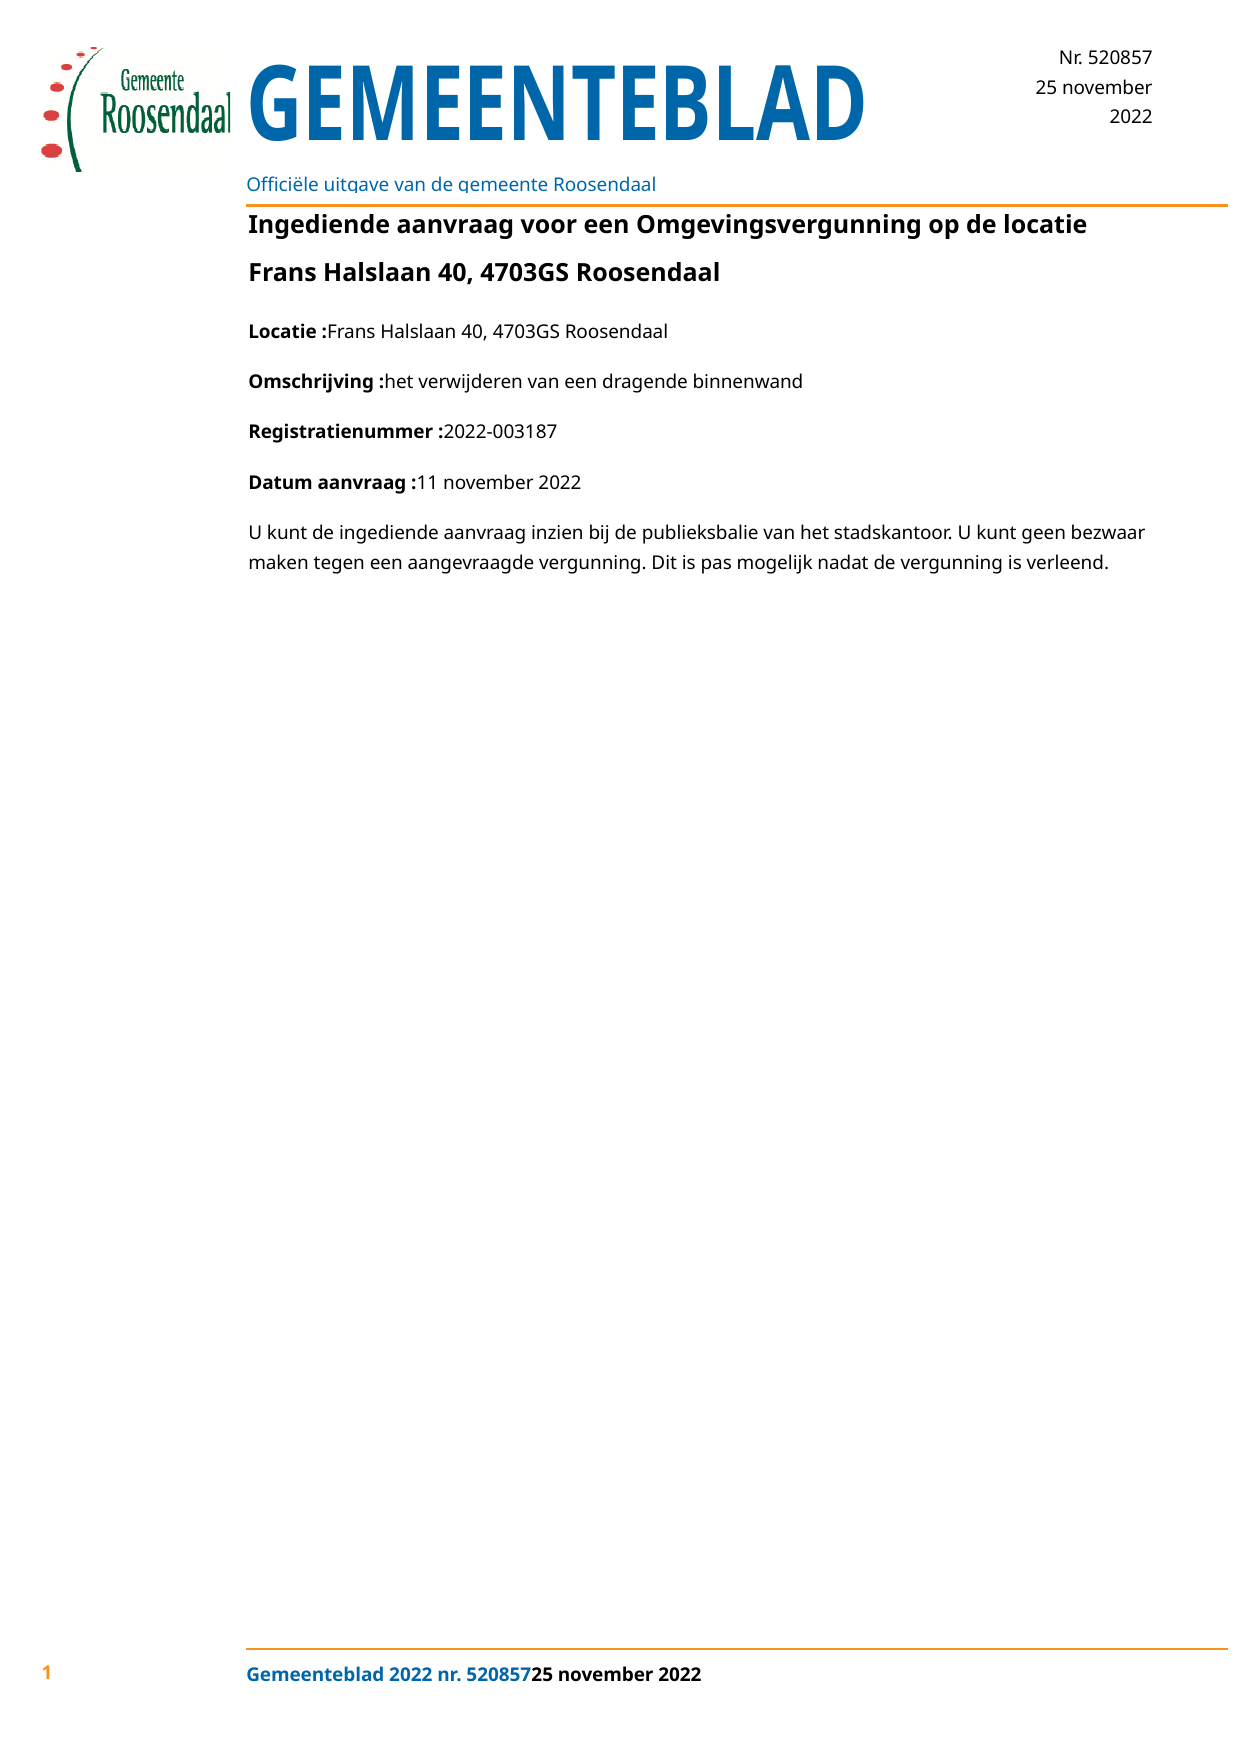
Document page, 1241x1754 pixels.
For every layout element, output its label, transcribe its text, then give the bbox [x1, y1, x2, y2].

text Datum aanvraag :11 november 2022 [248, 469, 1152, 495]
text U kunt de ingediende aanvraag inzien bij de publieksbalie van het stadskantoor. U kunt geen bezwaar maken tegen een aangevraagde vergunning. Dit is pas mogelijk nadat de vergunning is verleend. [248, 519, 1152, 575]
text Ingediende aanvraag voor een Omgevingsvergunning op de locatie Frans Halslaan 40, 4703GS Roosendaal [248, 207, 1152, 288]
text Registratienummer :2022-003187 [248, 419, 1152, 444]
picture [41, 47, 231, 172]
text Locatie :Frans Halslaan 40, 4703GS Roosendaal [248, 318, 1152, 344]
text Omschrijving :het verwijderen van een dragende binnenwand [248, 368, 1152, 394]
